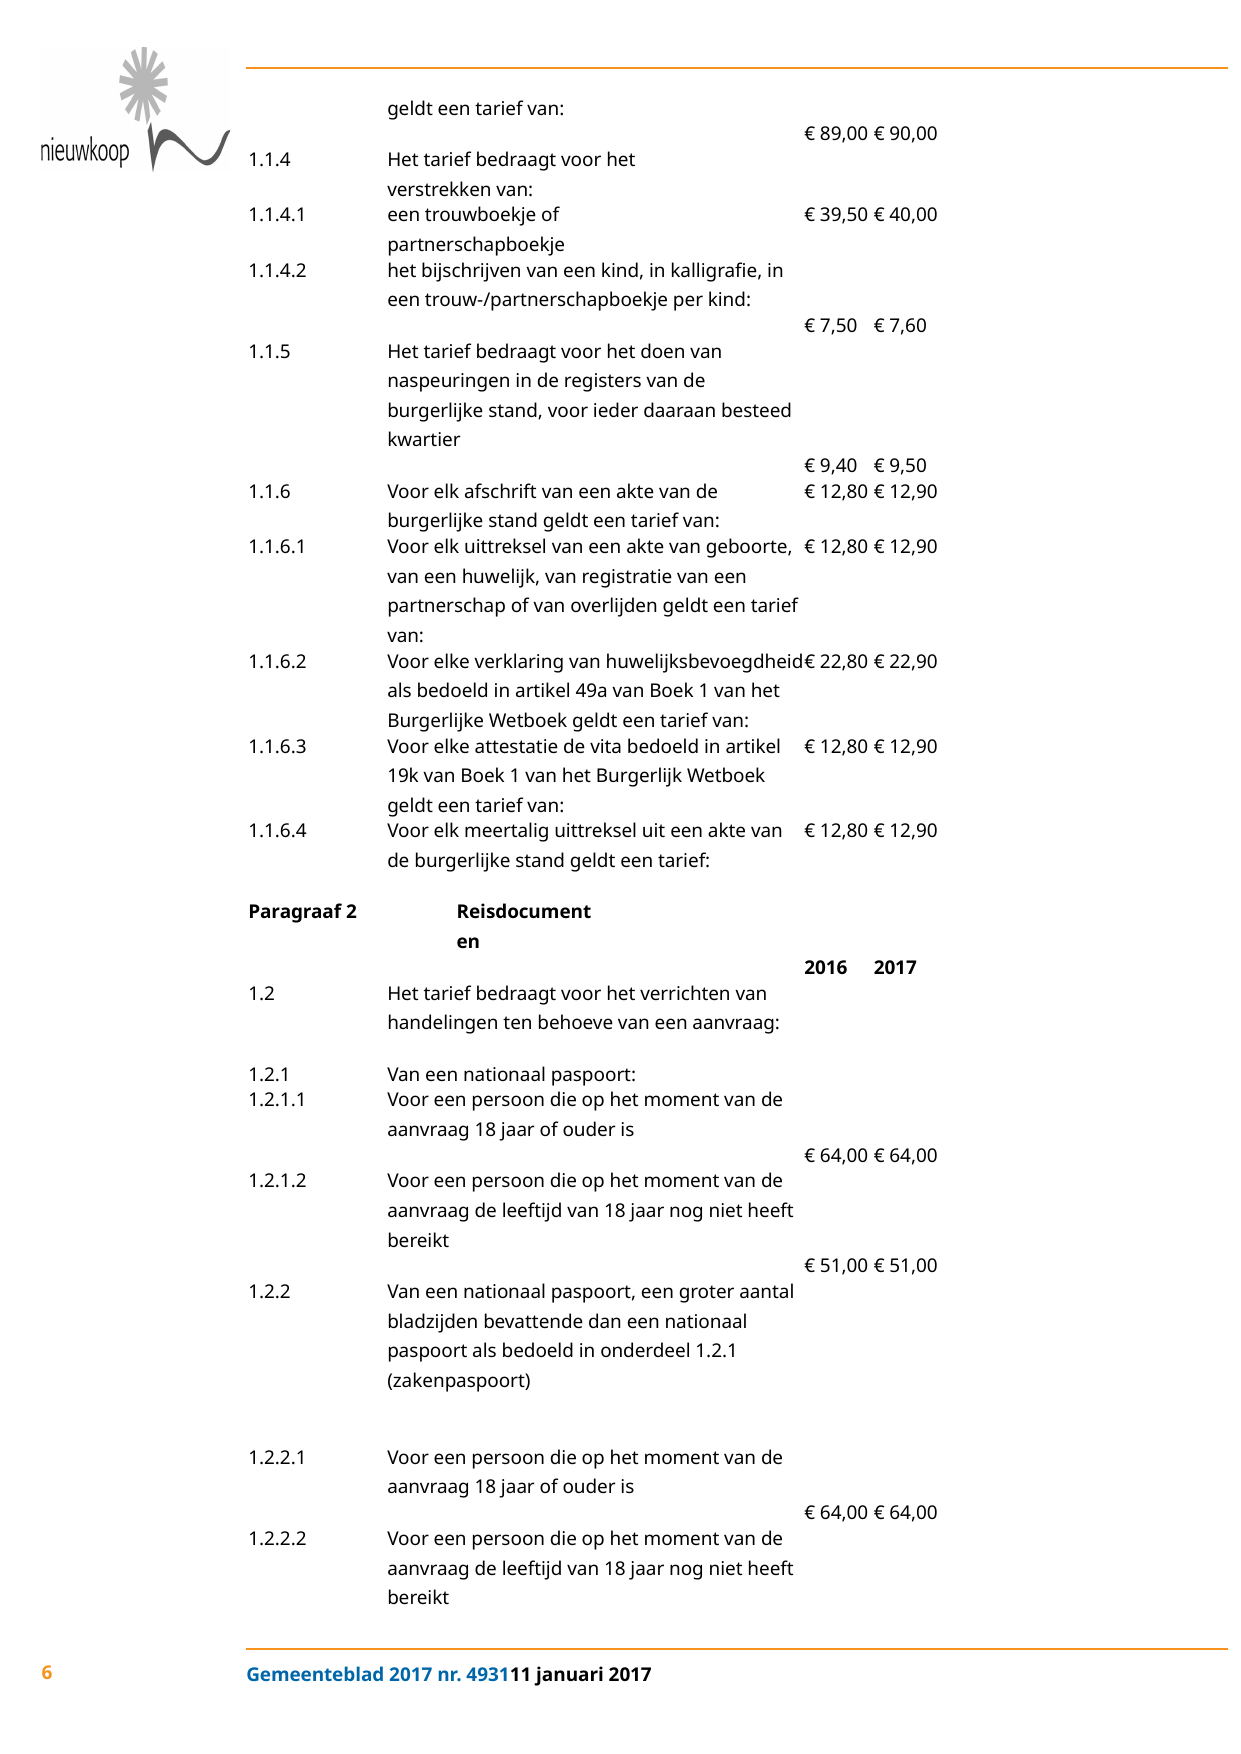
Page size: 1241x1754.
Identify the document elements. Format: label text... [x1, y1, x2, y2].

table_cell [248, 873, 317, 899]
table_cell [665, 202, 734, 257]
table_cell 1.2.2.1 [248, 1444, 387, 1499]
table_cell € 12,80 [804, 534, 873, 648]
table_cell 1.1.4.1 [248, 202, 387, 257]
table_cell € 7,50 [804, 312, 873, 338]
table_cell [1013, 1525, 1082, 1610]
table_cell [1082, 1278, 1152, 1393]
table_cell € 51,00 [804, 1253, 873, 1278]
table_cell Voor elk meertalig uittreksel uit een akte van de burgerlijke stand geldt een tarief: [387, 818, 804, 873]
table_cell [1013, 338, 1082, 452]
table_cell [1013, 954, 1082, 980]
table_cell € 39,50 [804, 202, 873, 257]
table_cell [1082, 453, 1152, 478]
table_cell [874, 873, 943, 899]
table_cell [943, 534, 1013, 648]
table_cell [665, 954, 734, 980]
table_cell € 89,00 [804, 121, 873, 146]
table_cell Van een nationaal paspoort: [387, 1061, 804, 1087]
table_cell € 9,40 [804, 453, 873, 478]
table_cell [804, 1444, 873, 1499]
table_cell [1082, 954, 1152, 980]
table_cell 1.1.5 [248, 338, 387, 452]
table_cell Voor een persoon die op het moment van de aanvraag de leeftijd van 18 jaar nog niet heeft bereikt [387, 1525, 804, 1610]
table_cell [874, 146, 943, 202]
table_cell 1.1.6.4 [248, 818, 387, 873]
table_cell € 51,00 [874, 1253, 943, 1278]
table_cell [874, 1035, 943, 1061]
table_cell [1082, 338, 1152, 452]
table_cell 1.2.1 [248, 1061, 387, 1087]
table_cell [1082, 1253, 1152, 1278]
table_cell [387, 1500, 804, 1525]
table_cell [1013, 1168, 1082, 1252]
table_cell [1013, 1087, 1082, 1142]
table_cell [1082, 1525, 1152, 1610]
table_cell [804, 899, 873, 954]
table_cell [943, 1444, 1013, 1499]
table_cell [1082, 478, 1152, 533]
table_cell [1013, 146, 1082, 202]
table_cell 2017 [874, 954, 943, 980]
table_cell [1082, 312, 1152, 338]
table_cell € 40,00 [874, 202, 943, 257]
table_cell 1.1.6.1 [248, 534, 387, 648]
table_cell [804, 146, 873, 202]
table_cell [248, 1500, 317, 1525]
table_cell [1013, 453, 1082, 478]
table_cell Het tarief bedraagt voor het verrichten van handelingen ten behoeve van een aanvraag: [387, 980, 804, 1035]
table_cell [874, 1525, 943, 1610]
table_cell [943, 648, 1013, 733]
table_cell [1013, 534, 1082, 648]
table_cell [387, 121, 804, 146]
table_cell [1082, 1087, 1152, 1142]
table_cell [943, 1500, 1013, 1525]
table_cell [804, 980, 873, 1035]
table_cell [596, 873, 665, 899]
table_cell [665, 899, 734, 954]
table_cell [1013, 1278, 1082, 1393]
table_cell [874, 1393, 943, 1418]
table_cell [248, 95, 317, 121]
table_cell [248, 1419, 317, 1444]
table_cell Het tarief bedraagt voor het verstrekken van: [387, 146, 734, 202]
table_cell [1013, 1035, 1082, 1061]
table_cell [1013, 1444, 1082, 1499]
table_cell € 90,00 [874, 121, 943, 146]
table_cell [387, 1393, 804, 1418]
table_cell 1.2 [248, 980, 317, 1035]
table_cell [943, 1035, 1013, 1061]
table_cell [943, 338, 1013, 452]
table_cell [318, 980, 387, 1035]
table_cell [943, 257, 1013, 312]
table_cell [804, 95, 873, 121]
table_cell [1082, 1061, 1152, 1087]
table_cell Voor elke attestatie de vita bedoeld in artikel 19k van Boek 1 van het Burgerlijk Wetboek geldt een tarief van: [387, 733, 804, 818]
table_cell € 12,90 [874, 733, 943, 818]
table_cell [735, 202, 804, 257]
table_cell [943, 1168, 1013, 1252]
table_cell 2016 [804, 954, 873, 980]
table_cell € 64,00 [804, 1142, 873, 1168]
table_cell [1082, 146, 1152, 202]
table_cell [874, 1278, 943, 1393]
table_cell [387, 1419, 804, 1444]
table_cell [1082, 980, 1152, 1035]
table_cell [1082, 1142, 1152, 1168]
table_cell [804, 1525, 873, 1610]
table_cell [456, 954, 526, 980]
table_cell € 64,00 [874, 1142, 943, 1168]
table_cell [943, 954, 1013, 980]
picture [41, 47, 231, 172]
table_cell [943, 733, 1013, 818]
table_cell [318, 1035, 387, 1061]
table_cell Voor elke verklaring van huwelijksbevoegdheid als bedoeld in artikel 49a van Boek 1 van het Burgerlijke Wetboek geldt een tarief van: [387, 648, 804, 733]
table_cell 1.2.1.2 [248, 1168, 387, 1252]
table_cell geldt een tarief van: [387, 95, 804, 121]
table_cell [943, 146, 1013, 202]
table_cell [804, 1035, 873, 1061]
table_cell [943, 478, 1013, 533]
table_cell 1.2.2.2 [248, 1525, 387, 1610]
table_cell [318, 312, 387, 338]
table_cell [943, 1525, 1013, 1610]
table_cell [387, 1035, 804, 1061]
table_cell [318, 1419, 387, 1444]
table_cell [1082, 818, 1152, 873]
table_cell € 22,90 [874, 648, 943, 733]
table_cell [943, 453, 1013, 478]
table_cell Voor elk afschrift van een akte van de burgerlijke stand geldt een tarief van: [387, 478, 804, 533]
table_cell [874, 980, 943, 1035]
table_cell [943, 873, 1013, 899]
table_cell [943, 202, 1013, 257]
table_cell [248, 1035, 317, 1061]
table_cell [1082, 899, 1152, 954]
table_cell [874, 338, 943, 452]
table_cell 1.1.6 [248, 478, 387, 533]
table_cell [318, 1142, 387, 1168]
table_cell [248, 453, 317, 478]
table_cell [1082, 257, 1152, 312]
table_cell [387, 453, 804, 478]
table_cell [804, 873, 873, 899]
table_cell [735, 954, 804, 980]
table_cell [318, 121, 387, 146]
table_cell [1013, 257, 1082, 312]
table_cell [1013, 202, 1082, 257]
table_cell [1082, 121, 1152, 146]
table_cell € 12,80 [804, 733, 873, 818]
table_cell [943, 1393, 1013, 1418]
table_cell [1082, 1444, 1152, 1499]
table_cell € 9,50 [874, 453, 943, 478]
table_cell [1013, 1393, 1082, 1418]
table_cell [1013, 478, 1082, 533]
table_cell [1082, 1393, 1152, 1418]
table_cell [804, 1168, 873, 1252]
table_cell [1013, 95, 1082, 121]
table_cell [1082, 873, 1152, 899]
table_cell [804, 257, 873, 312]
table_cell [943, 1278, 1013, 1393]
table_cell [1013, 1419, 1082, 1444]
table_cell [874, 1444, 943, 1499]
table_cell [943, 899, 1013, 954]
table_cell 1.1.4 [248, 146, 387, 202]
table_cell [456, 873, 526, 899]
table_cell [874, 1419, 943, 1444]
table_cell [943, 1253, 1013, 1278]
table_cell [1082, 648, 1152, 733]
table_cell [1013, 1500, 1082, 1525]
table_cell [665, 873, 734, 899]
table_cell [943, 1419, 1013, 1444]
table_cell [804, 338, 873, 452]
table_cell [874, 257, 943, 312]
table_cell [318, 1253, 387, 1278]
table_cell [1082, 1168, 1152, 1252]
table_cell [318, 1393, 387, 1418]
table_cell [1013, 121, 1082, 146]
table_cell [248, 1253, 317, 1278]
table_cell [1082, 1500, 1152, 1525]
table_cell [804, 1393, 873, 1418]
table_cell 1.1.6.2 [248, 648, 387, 733]
table_cell Van een nationaal paspoort, een groter aantal bladzijden bevattende dan een nationaal paspoort als bedoeld in onderdeel 1.2.1 (zakenpaspoort) [387, 1278, 804, 1393]
table_cell [943, 980, 1013, 1035]
table_cell [248, 954, 317, 980]
table_cell [1082, 534, 1152, 648]
table_cell [1013, 1061, 1082, 1087]
table_cell [248, 1393, 317, 1418]
table_cell [387, 873, 456, 899]
table_cell € 64,00 [874, 1500, 943, 1525]
table_cell [1082, 1419, 1152, 1444]
table_cell [874, 1087, 943, 1142]
table_cell € 12,80 [804, 818, 873, 873]
table_cell [735, 873, 804, 899]
table_cell [318, 453, 387, 478]
table_cell 1.1.6.3 [248, 733, 387, 818]
table_cell [943, 1061, 1013, 1087]
table_cell € 12,90 [874, 818, 943, 873]
table_cell [1013, 1253, 1082, 1278]
table_cell [874, 95, 943, 121]
table_cell [1013, 648, 1082, 733]
table_cell [318, 1500, 387, 1525]
table_cell [1082, 733, 1152, 818]
table_cell [943, 1142, 1013, 1168]
table_cell € 64,00 [804, 1500, 873, 1525]
table_cell [596, 954, 665, 980]
table_cell [318, 873, 387, 899]
table_cell Het tarief bedraagt voor het doen van naspeuringen in de registers van de burgerlijke stand, voor ieder daaraan besteed kwartier [387, 338, 804, 452]
table_cell € 12,90 [874, 478, 943, 533]
table_cell [1082, 95, 1152, 121]
table_cell [526, 954, 596, 980]
table_cell € 7,60 [874, 312, 943, 338]
table_cell [1013, 980, 1082, 1035]
table_cell [735, 146, 804, 202]
table_cell 1.2.1.1 [248, 1087, 387, 1142]
table_cell [387, 954, 456, 980]
table_cell [387, 312, 804, 338]
table_cell [248, 121, 317, 146]
table_cell [387, 1253, 804, 1278]
table_cell [248, 1142, 317, 1168]
table_cell € 22,80 [804, 648, 873, 733]
table_cell [874, 899, 943, 954]
table_cell Voor een persoon die op het moment van de aanvraag 18 jaar of ouder is [387, 1444, 804, 1499]
table_cell [1082, 202, 1152, 257]
table_cell 1.1.4.2 [248, 257, 387, 312]
table_cell [248, 312, 317, 338]
table_cell [943, 95, 1013, 121]
table_cell Voor een persoon die op het moment van de aanvraag de leeftijd van 18 jaar nog niet heeft bereikt [387, 1168, 804, 1252]
table_cell € 12,80 [804, 478, 873, 533]
table_cell [804, 1087, 873, 1142]
table_cell het bijschrijven van een kind, in kalligrafie, in een trouw-/partnerschapboekje per kind: [387, 257, 804, 312]
table_cell Paragraaf 2 [248, 899, 456, 954]
table_cell Voor elk uittreksel van een akte van geboorte, van een huwelijk, van registratie van een partnerschap of van overlijden geldt een tarief van: [387, 534, 804, 648]
table_cell [1013, 899, 1082, 954]
table_cell [387, 1142, 804, 1168]
table_cell [874, 1168, 943, 1252]
table_cell [943, 818, 1013, 873]
table_cell [1082, 1035, 1152, 1061]
table_cell [943, 312, 1013, 338]
table_cell [596, 899, 665, 954]
table_cell 1.2.2 [248, 1278, 387, 1393]
table_cell [1013, 733, 1082, 818]
table_cell [526, 873, 596, 899]
table_cell een trouwboekje of partnerschapboekje [387, 202, 665, 257]
table_cell [735, 899, 804, 954]
table_cell [804, 1061, 873, 1087]
table_cell Reisdocumenten [456, 899, 596, 954]
table_cell [318, 95, 387, 121]
table_cell [804, 1278, 873, 1393]
table_cell [874, 1061, 943, 1087]
table_cell [318, 954, 387, 980]
table_cell [1013, 312, 1082, 338]
table_cell [943, 121, 1013, 146]
table_cell Voor een persoon die op het moment van de aanvraag 18 jaar of ouder is [387, 1087, 804, 1142]
table_cell € 12,90 [874, 534, 943, 648]
table_cell [943, 1087, 1013, 1142]
table_cell [1013, 818, 1082, 873]
table_cell [804, 1419, 873, 1444]
table_cell [1013, 873, 1082, 899]
table_cell [1013, 1142, 1082, 1168]
